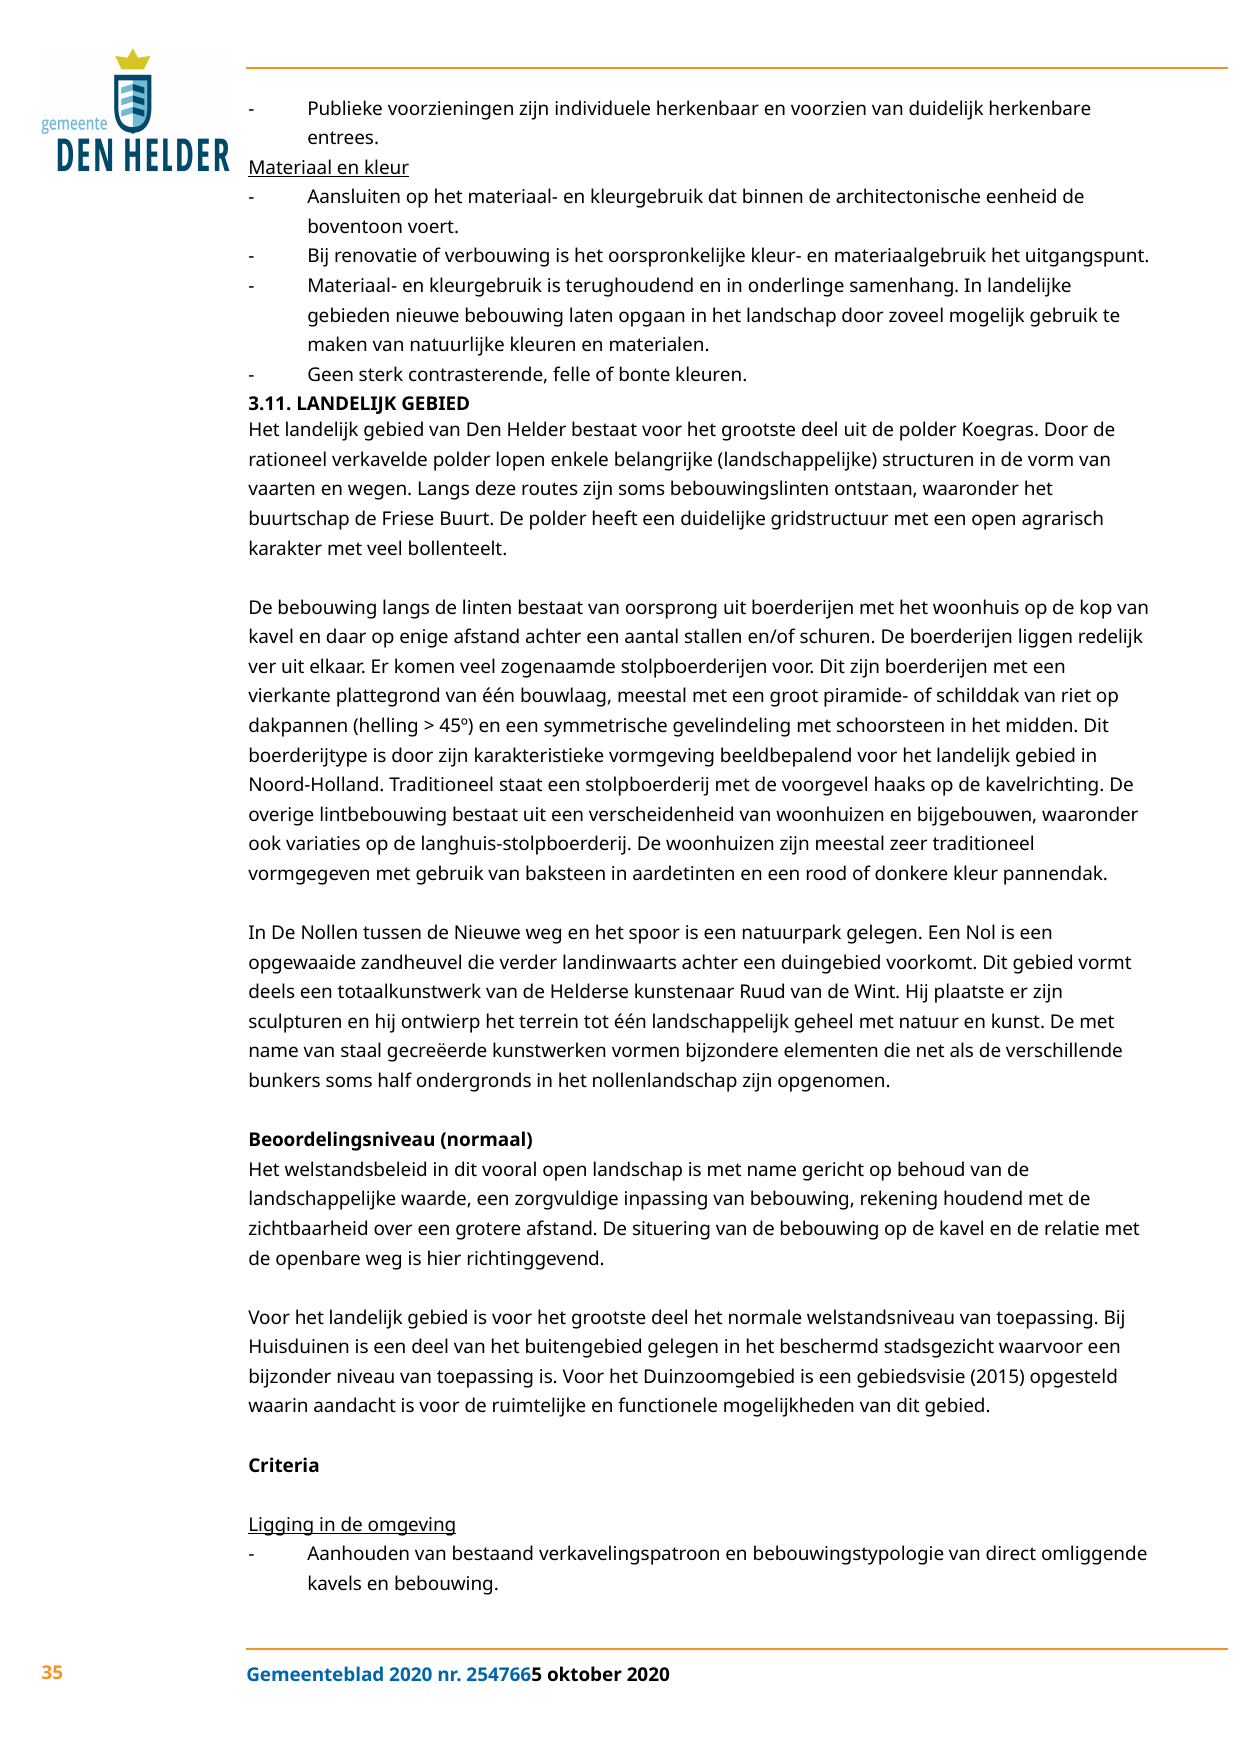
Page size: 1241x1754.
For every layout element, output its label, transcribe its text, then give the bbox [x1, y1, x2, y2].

text Criteria [248, 1452, 1152, 1477]
picture [100, 154, 106, 172]
text Ligging in de omgeving [248, 1511, 1152, 1537]
text Beoordelingsniveau (normaal) [248, 1126, 1152, 1152]
picture [63, 144, 68, 165]
text In De Nollen tussen de Nieuwe weg en het spoor is een natuurpark gelegen. Een Nol is een opgewaaide zandheuvel die verder landinwaarts achter een duingebied voorkomt. Dit gebied vormt deels een totaalkunstwerk van de Helderse kunstenaar Ruud van de Wint. Hij plaatste er zijn sculpturen en hij ontwierp het terrein tot één landschappelijk geheel met natuur en kunst. De met name van staal gecreëerde kunstwerken vormen bijzondere elementen die net als de verschillende bunkers soms half ondergronds in het nollenlandschap zijn opgenomen. [248, 919, 1152, 1093]
picture [220, 160, 224, 172]
text Het welstandsbeleid in dit vooral open landschap is met name gericht op behoud van de landschappelijke waarde, een zorgvuldige inpassing van bebouwing, rekening houdend met de zichtbaarheid over een grotere afstand. De situering van de bebouwing op de kavel en de relatie met de openbare weg is hier richtinggevend. [248, 1156, 1152, 1270]
list Aansluiten op het materiaal- en kleurgebruik dat binnen de architectonische eenheid de boventoon voert. [248, 183, 1152, 239]
list Aanhouden van bestaand verkavelingspatroon en bebouwingstypologie van direct omliggende kavels en bebouwing. [248, 1541, 1152, 1596]
text Materiaal en kleur [248, 154, 1152, 180]
picture [41, 47, 231, 172]
list Materiaal- en kleurgebruik is terughoudend en in onderlinge samenhang. In landelijke gebieden nieuwe bebouwing laten opgaan in het landschap door zoveel mogelijk gebruik te maken van natuurlijke kleuren en materialen. [248, 272, 1152, 357]
list Geen sterk contrasterende, felle of bonte kleuren. [248, 361, 1152, 387]
picture [130, 157, 135, 172]
text Voor het landelijk gebied is voor het grootste deel het normale welstandsniveau van toepassing. Bij Huisduinen is een deel van het buitengebied gelegen in het beschermd stadsgezicht waarvoor een bijzonder niveau van toepassing is. Voor het Duinzoomgebied is een gebiedsvisie (2015) opgesteld waarin aandacht is voor de ruimtelijke en functionele mogelijkheden van dit gebied. [248, 1304, 1152, 1418]
list Bij renovatie of verbouwing is het oorspronkelijke kleur- en materiaalgebruik het uitgangspunt. [248, 243, 1152, 268]
text Het landelijk gebied van Den Helder bestaat voor het grootste deel uit de polder Koegras. Door de rationeel verkavelde polder lopen enkele belangrijke (landschappelijke) structuren in de vorm van vaarten en wegen. Langs deze routes zijn soms bebouwingslinten ontstaan, waaronder het buurtschap de Friese Buurt. De polder heeft een duidelijke gridstructuur met een open agrarisch karakter met veel bollenteelt. [248, 416, 1152, 560]
picture [182, 144, 187, 165]
text De bebouwing langs de linten bestaat van oorsprong uit boerderijen met het woonhuis op de kop van kavel en daar op enige afstand achter een aantal stallen en/of schuren. De boerderijen liggen redelijk ver uit elkaar. Er komen veel zogenaamde stolpboerderijen voor. Dit zijn boerderijen met een vierkante plattegrond van één bouwlaag, meestal met een groot piramide- of schilddak van riet op dakpannen (helling > 45º) en een symmetrische gevelindeling met schoorsteen in het midden. Dit boerderijtype is door zijn karakteristieke vormgeving beeldbepalend voor het landelijk gebied in Noord-Holland. Traditioneel staat een stolpboerderij met de voorgevel haaks op de kavelrichting. De overige lintbebouwing bestaat uit een verscheidenheid van woonhuizen en bijgebouwen, waaronder ook variaties op de langhuis-stolpboerderij. De woonhuizen zijn meestal zeer traditioneel vormgegeven met gebruik van baksteen in aardetinten en een rood of donkere kleur pannendak. [248, 594, 1152, 886]
text 3.11. LANDELIJK GEBIED [248, 391, 1152, 416]
list Publieke voorzieningen zijn individuele herkenbaar en voorzien van duidelijk herkenbare entrees. [248, 95, 1152, 150]
